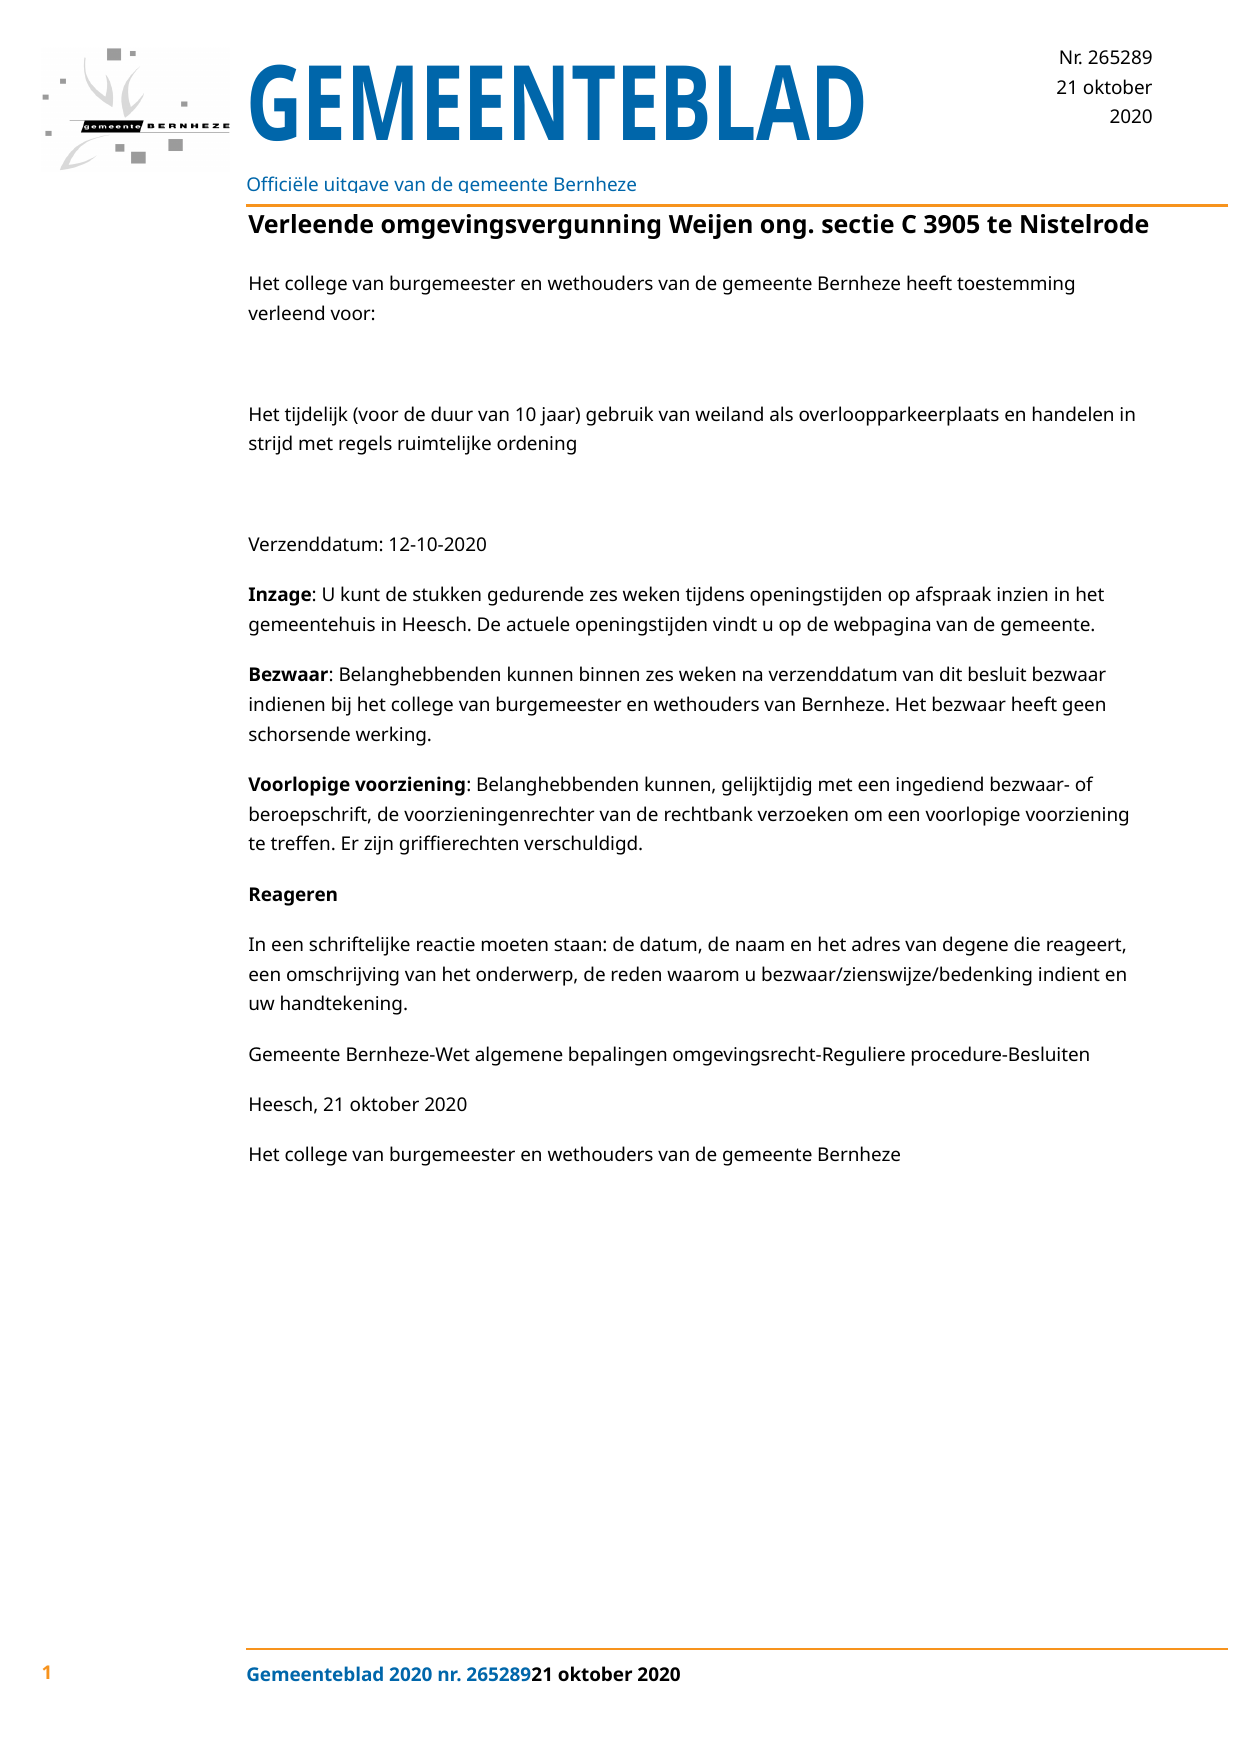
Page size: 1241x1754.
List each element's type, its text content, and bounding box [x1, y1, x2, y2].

text Het college van burgemeester en wethouders van de gemeente Bernheze [248, 1142, 1152, 1167]
text In een schriftelijke reactie moeten staan: de datum, de naam en het adres van degene die reageert, een omschrijving van het onderwerp, de reden waarom u bezwaar/zienswijze/bedenking indient en uw handtekening. [248, 931, 1152, 1016]
text Reageren [248, 881, 1152, 906]
text Gemeente Bernheze-Wet algemene bepalingen omgevingsrecht-Reguliere procedure-Besluiten [248, 1041, 1152, 1066]
text Verzenddatum: 12-10-2020 [248, 531, 1152, 557]
text Heesch, 21 oktober 2020 [248, 1091, 1152, 1117]
picture [41, 47, 231, 172]
text Voorlopige voorziening: Belanghebbenden kunnen, gelijktijdig met een ingediend bezwaar- of beroepschrift, de voorzieningenrechter van de rechtbank verzoeken om een voorlopige voorziening te treffen. Er zijn griffierechten verschuldigd. [248, 771, 1152, 856]
text Het college van burgemeester en wethouders van de gemeente Bernheze heeft toestemming verleend voor: [248, 270, 1152, 326]
text Het tijdelijk (voor de duur van 10 jaar) gebruik van weiland als overloopparkeerplaats en handelen in strijd met regels ruimtelijke ordening [248, 401, 1152, 456]
text Verleende omgevingsvergunning Weijen ong. sectie C 3905 te Nistelrode [248, 207, 1152, 241]
text Inzage: U kunt de stukken gedurende zes weken tijdens openingstijden op afspraak inzien in het gemeentehuis in Heesch. De actuele openingstijden vindt u op de webpagina van de gemeente. [248, 582, 1152, 637]
text Bezwaar: Belanghebbenden kunnen binnen zes weken na verzenddatum van dit besluit bezwaar indienen bij het college van burgemeester en wethouders van Bernheze. Het bezwaar heeft geen schorsende werking. [248, 662, 1152, 746]
